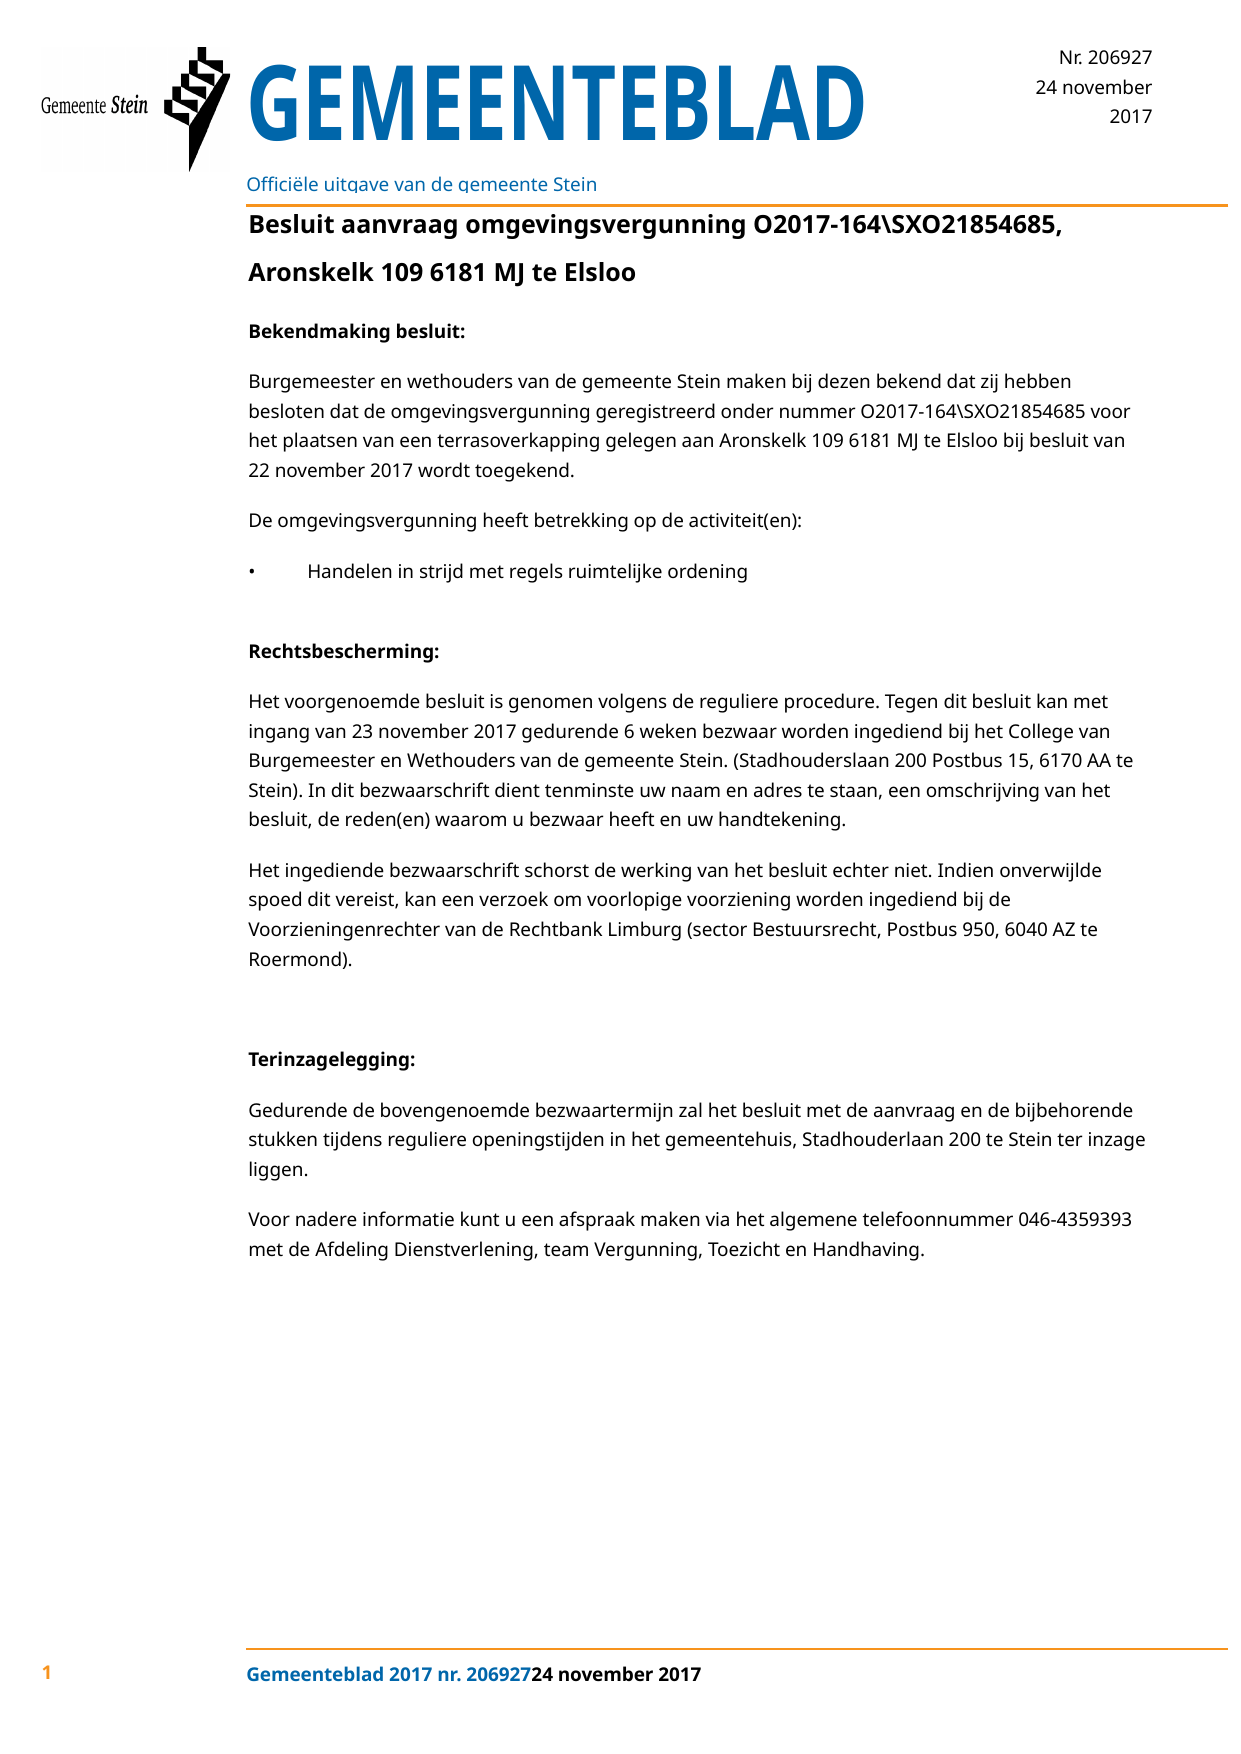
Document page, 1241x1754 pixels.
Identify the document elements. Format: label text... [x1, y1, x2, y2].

text Gedurende de bovengenoemde bezwaartermijn zal het besluit met de aanvraag en de bijbehorende stukken tijdens reguliere openingstijden in het gemeentehuis, Stadhouderlaan 200 te Stein ter inzage liggen. [248, 1097, 1152, 1182]
text De omgevingsvergunning heeft betrekking op de activiteit(en): [248, 507, 1152, 533]
picture [41, 47, 231, 172]
text Bekendmaking besluit: [248, 318, 1152, 344]
text Het ingediende bezwaarschrift schorst de werking van het besluit echter niet. Indien onverwijlde spoed dit vereist, kan een verzoek om voorlopige voorziening worden ingediend bij de Voorzieningenrechter van de Rechtbank Limburg (sector Bestuursrecht, Postbus 950, 6040 AZ te Roermond). [248, 857, 1152, 972]
text Besluit aanvraag omgevingsvergunning O2017-164\SXO21854685, Aronskelk 109 6181 MJ te Elsloo [248, 207, 1152, 288]
text Terinzagelegging: [248, 1047, 1152, 1072]
text Burgemeester en wethouders van de gemeente Stein maken bij dezen bekend dat zij hebben besloten dat de omgevingsvergunning geregistreerd onder nummer O2017-164\SXO21854685 voor het plaatsen van een terrasoverkapping gelegen aan Aronskelk 109 6181 MJ te Elsloo bij besluit van 22 november 2017 wordt toegekend. [248, 368, 1152, 483]
text Rechtsbescherming: [248, 638, 1152, 664]
text Voor nadere informatie kunt u een afspraak maken via het algemene telefoonnummer 046-4359393 met de Afdeling Dienstverlening, team Vergunning, Toezicht en Handhaving. [248, 1207, 1152, 1262]
text Het voorgenoemde besluit is genomen volgens de reguliere procedure. Tegen dit besluit kan met ingang van 23 november 2017 gedurende 6 weken bezwaar worden ingediend bij het College van Burgemeester en Wethouders van de gemeente Stein. (Stadhouderslaan 200 Postbus 15, 6170 AA te Stein). In dit bezwaarschrift dient tenminste uw naam en adres te staan, een omschrijving van het besluit, de reden(en) waarom u bezwaar heeft en uw handtekening. [248, 688, 1152, 832]
list Handelen in strijd met regels ruimtelijke ordening [248, 558, 1152, 584]
